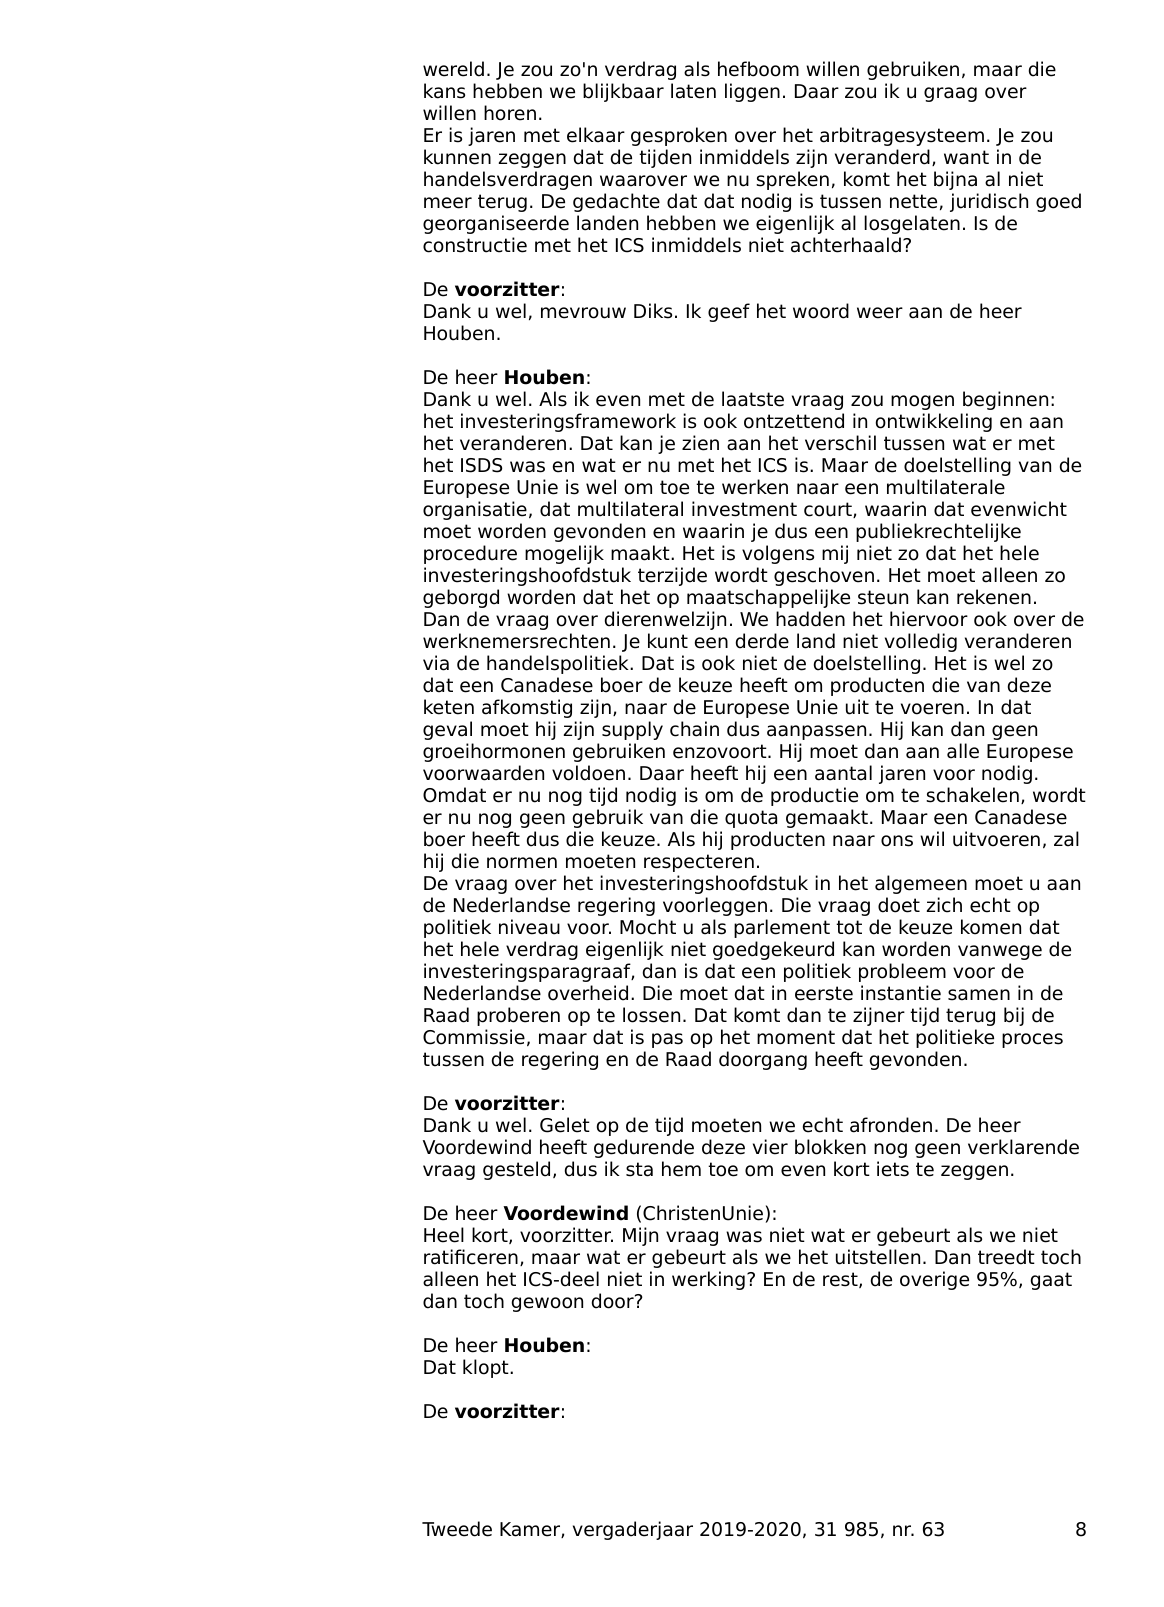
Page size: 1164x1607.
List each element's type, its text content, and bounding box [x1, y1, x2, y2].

text Dank u wel. Gelet op de tijd moeten we echt afronden. De heer Voordewind heeft gedurende deze vier blokken nog geen verklarende vraag gesteld, dus ik sta hem toe om even kort iets te zeggen. [422, 1115, 1087, 1181]
text De heer Voordewind (ChristenUnie): [422, 1203, 1087, 1225]
text Dank u wel, mevrouw Diks. Ik geef het woord weer aan de heer Houben. [422, 301, 1087, 345]
text wereld. Je zou zo'n verdrag als hefboom willen gebruiken, maar die kans hebben we blijkbaar laten liggen. Daar zou ik u graag over willen horen. [422, 59, 1087, 125]
text Dat klopt. [422, 1357, 1087, 1379]
text Er is jaren met elkaar gesproken over het arbitragesysteem. Je zou kunnen zeggen dat de tijden inmiddels zijn veranderd, want in de handelsverdragen waarover we nu spreken, komt het bijna al niet meer terug. De gedachte dat dat nodig is tussen nette, juridisch goed georganiseerde landen hebben we eigenlijk al losgelaten. Is de constructie met het ICS inmiddels niet achterhaald? [422, 125, 1087, 257]
text Dan de vraag over dierenwelzijn. We hadden het hiervoor ook over de werknemersrechten. Je kunt een derde land niet volledig veranderen via de handelspolitiek. Dat is ook niet de doelstelling. Het is wel zo dat een Canadese boer de keuze heeft om producten die van deze keten afkomstig zijn, naar de Europese Unie uit te voeren. In dat geval moet hij zijn supply chain dus aanpassen. Hij kan dan geen groeihormonen gebruiken enzovoort. Hij moet dan aan alle Europese voorwaarden voldoen. Daar heeft hij een aantal jaren voor nodig. Omdat er nu nog tijd nodig is om de productie om te schakelen, wordt er nu nog geen gebruik van die quota gemaakt. Maar een Canadese boer heeft dus die keuze. Als hij producten naar ons wil uitvoeren, zal hij die normen moeten respecteren. [422, 609, 1087, 873]
text De heer Houben: [422, 367, 1087, 389]
text De voorzitter: [422, 1401, 1087, 1423]
text Dank u wel. Als ik even met de laatste vraag zou mogen beginnen: het investeringsframework is ook ontzettend in ontwikkeling en aan het veranderen. Dat kan je zien aan het verschil tussen wat er met het ISDS was en wat er nu met het ICS is. Maar de doelstelling van de Europese Unie is wel om toe te werken naar een multilaterale organisatie, dat multilateral investment court, waarin dat evenwicht moet worden gevonden en waarin je dus een publiekrechtelijke procedure mogelijk maakt. Het is volgens mij niet zo dat het hele investeringshoofdstuk terzijde wordt geschoven. Het moet alleen zo geborgd worden dat het op maatschappelijke steun kan rekenen. [422, 389, 1087, 609]
text De heer Houben: [422, 1335, 1087, 1357]
text De voorzitter: [422, 1093, 1087, 1115]
text De vraag over het investeringshoofdstuk in het algemeen moet u aan de Nederlandse regering voorleggen. Die vraag doet zich echt op politiek niveau voor. Mocht u als parlement tot de keuze komen dat het hele verdrag eigenlijk niet goedgekeurd kan worden vanwege de investeringsparagraaf, dan is dat een politiek probleem voor de Nederlandse overheid. Die moet dat in eerste instantie samen in de Raad proberen op te lossen. Dat komt dan te zijner tijd terug bij de Commissie, maar dat is pas op het moment dat het politieke proces tussen de regering en de Raad doorgang heeft gevonden. [422, 873, 1087, 1071]
text De voorzitter: [422, 279, 1087, 301]
text Heel kort, voorzitter. Mijn vraag was niet wat er gebeurt als we niet ratificeren, maar wat er gebeurt als we het uitstellen. Dan treedt toch alleen het ICS-deel niet in werking? En de rest, de overige 95%, gaat dan toch gewoon door? [422, 1225, 1087, 1313]
